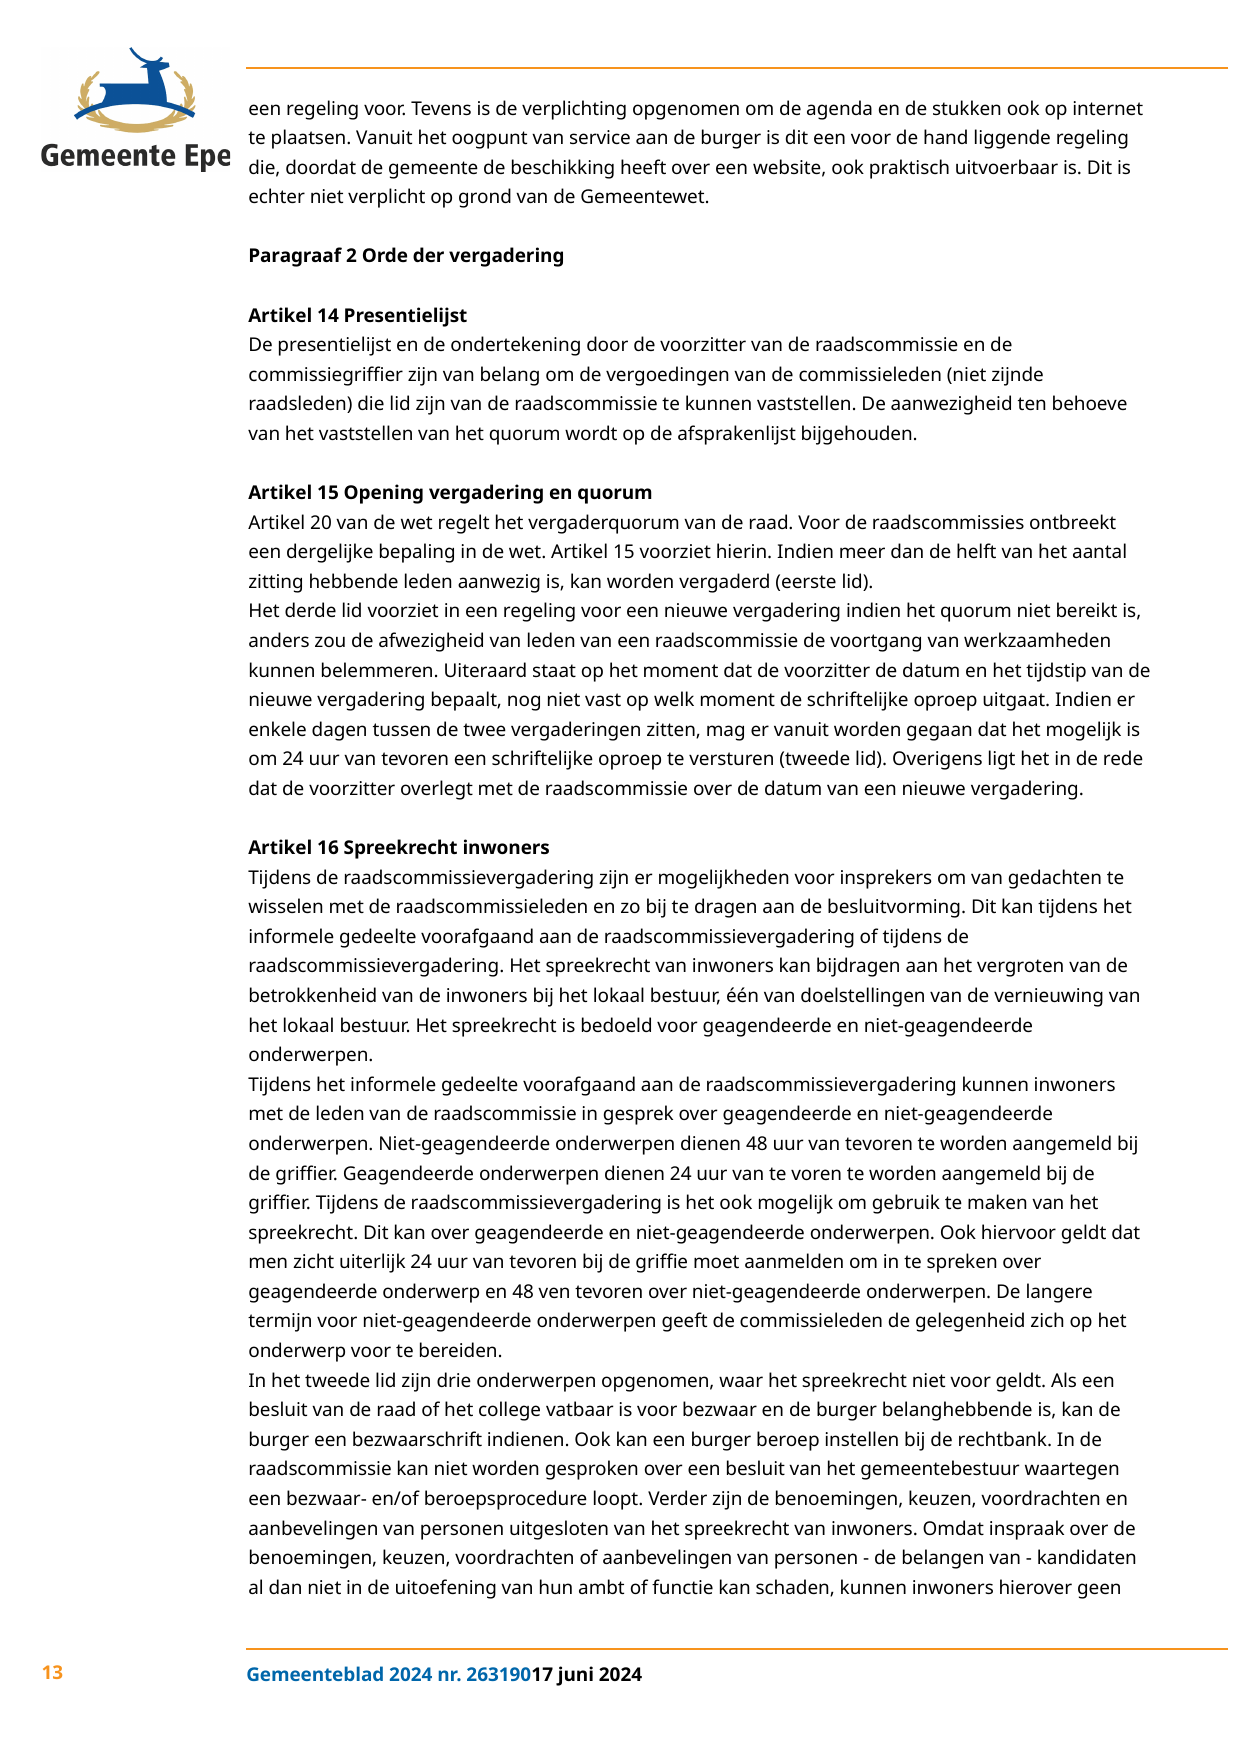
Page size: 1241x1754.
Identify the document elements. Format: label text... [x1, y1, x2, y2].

text een regeling voor. Tevens is de verplichting opgenomen om de agenda en de stukken ook op internet te plaatsen. Vanuit het oogpunt van service aan de burger is dit een voor de hand liggende regeling die, doordat de gemeente de beschikking heeft over een website, ook praktisch uitvoerbaar is. Dit is echter niet verplicht op grond van de Gemeentewet. [248, 95, 1152, 209]
picture [41, 47, 231, 172]
text Artikel 16 Spreekrecht inwoners [248, 834, 1152, 860]
text Artikel 20 van de wet regelt het vergaderquorum van de raad. Voor de raadscommissies ontbreekt een dergelijke bepaling in de wet. Artikel 15 voorziet hierin. Indien meer dan de helft van het aantal zitting hebbende leden aanwezig is, kan worden vergaderd (eerste lid). [248, 509, 1152, 594]
text Artikel 14 Presentielijst [248, 302, 1152, 328]
text Artikel 15 Opening vergadering en quorum [248, 479, 1152, 505]
text Paragraaf 2 Orde der vergadering [248, 243, 1152, 268]
text Tijdens de raadscommissievergadering zijn er mogelijkheden voor insprekers om van gedachten te wisselen met de raadscommissieleden en zo bij te dragen aan de besluitvorming. Dit kan tijdens het informele gedeelte voorafgaand aan de raadscommissievergadering of tijdens de raadscommissievergadering. Het spreekrecht van inwoners kan bijdragen aan het vergroten van de betrokkenheid van de inwoners bij het lokaal bestuur, één van doelstellingen van de vernieuwing van het lokaal bestuur. Het spreekrecht is bedoeld voor geagendeerde en niet-geagendeerde onderwerpen. [248, 864, 1152, 1067]
text Tijdens het informele gedeelte voorafgaand aan de raadscommissievergadering kunnen inwoners met de leden van de raadscommissie in gesprek over geagendeerde en niet-geagendeerde onderwerpen. Niet-geagendeerde onderwerpen dienen 48 uur van tevoren te worden aangemeld bij de griffier. Geagendeerde onderwerpen dienen 24 uur van te voren te worden aangemeld bij de griffier. Tijdens de raadscommissievergadering is het ook mogelijk om gebruik te maken van het spreekrecht. Dit kan over geagendeerde en niet-geagendeerde onderwerpen. Ook hiervoor geldt dat men zicht uiterlijk 24 uur van tevoren bij de griffie moet aanmelden om in te spreken over geagendeerde onderwerp en 48 ven tevoren over niet-geagendeerde onderwerpen. De langere termijn voor niet-geagendeerde onderwerpen geeft de commissieleden de gelegenheid zich op het onderwerp voor te bereiden. [248, 1071, 1152, 1363]
text De presentielijst en de ondertekening door de voorzitter van de raadscommissie en de commissiegriffier zijn van belang om de vergoedingen van de commissieleden (niet zijnde raadsleden) die lid zijn van de raadscommissie te kunnen vaststellen. De aanwezigheid ten behoeve van het vaststellen van het quorum wordt op de afsprakenlijst bijgehouden. [248, 331, 1152, 446]
text In het tweede lid zijn drie onderwerpen opgenomen, waar het spreekrecht niet voor geldt. Als een besluit van de raad of het college vatbaar is voor bezwaar en de burger belanghebbende is, kan de burger een bezwaarschrift indienen. Ook kan een burger beroep instellen bij de rechtbank. In de raadscommissie kan niet worden gesproken over een besluit van het gemeentebestuur waartegen een bezwaar- en/of beroepsprocedure loopt. Verder zijn de benoemingen, keuzen, voordrachten en aanbevelingen van personen uitgesloten van het spreekrecht van inwoners. Omdat inspraak over de benoemingen, keuzen, voordrachten of aanbevelingen van personen - de belangen van - kandidaten al dan niet in de uitoefening van hun ambt of functie kan schaden, kunnen inwoners hierover geen [248, 1367, 1152, 1600]
text Het derde lid voorziet in een regeling voor een nieuwe vergadering indien het quorum niet bereikt is, anders zou de afwezigheid van leden van een raadscommissie de voortgang van werkzaamheden kunnen belemmeren. Uiteraard staat op het moment dat de voorzitter de datum en het tijdstip van de nieuwe vergadering bepaalt, nog niet vast op welk moment de schriftelijke oproep uitgaat. Indien er enkele dagen tussen de twee vergaderingen zitten, mag er vanuit worden gegaan dat het mogelijk is om 24 uur van tevoren een schriftelijke oproep te versturen (tweede lid). Overigens ligt het in de rede dat de voorzitter overlegt met de raadscommissie over de datum van een nieuwe vergadering. [248, 598, 1152, 801]
